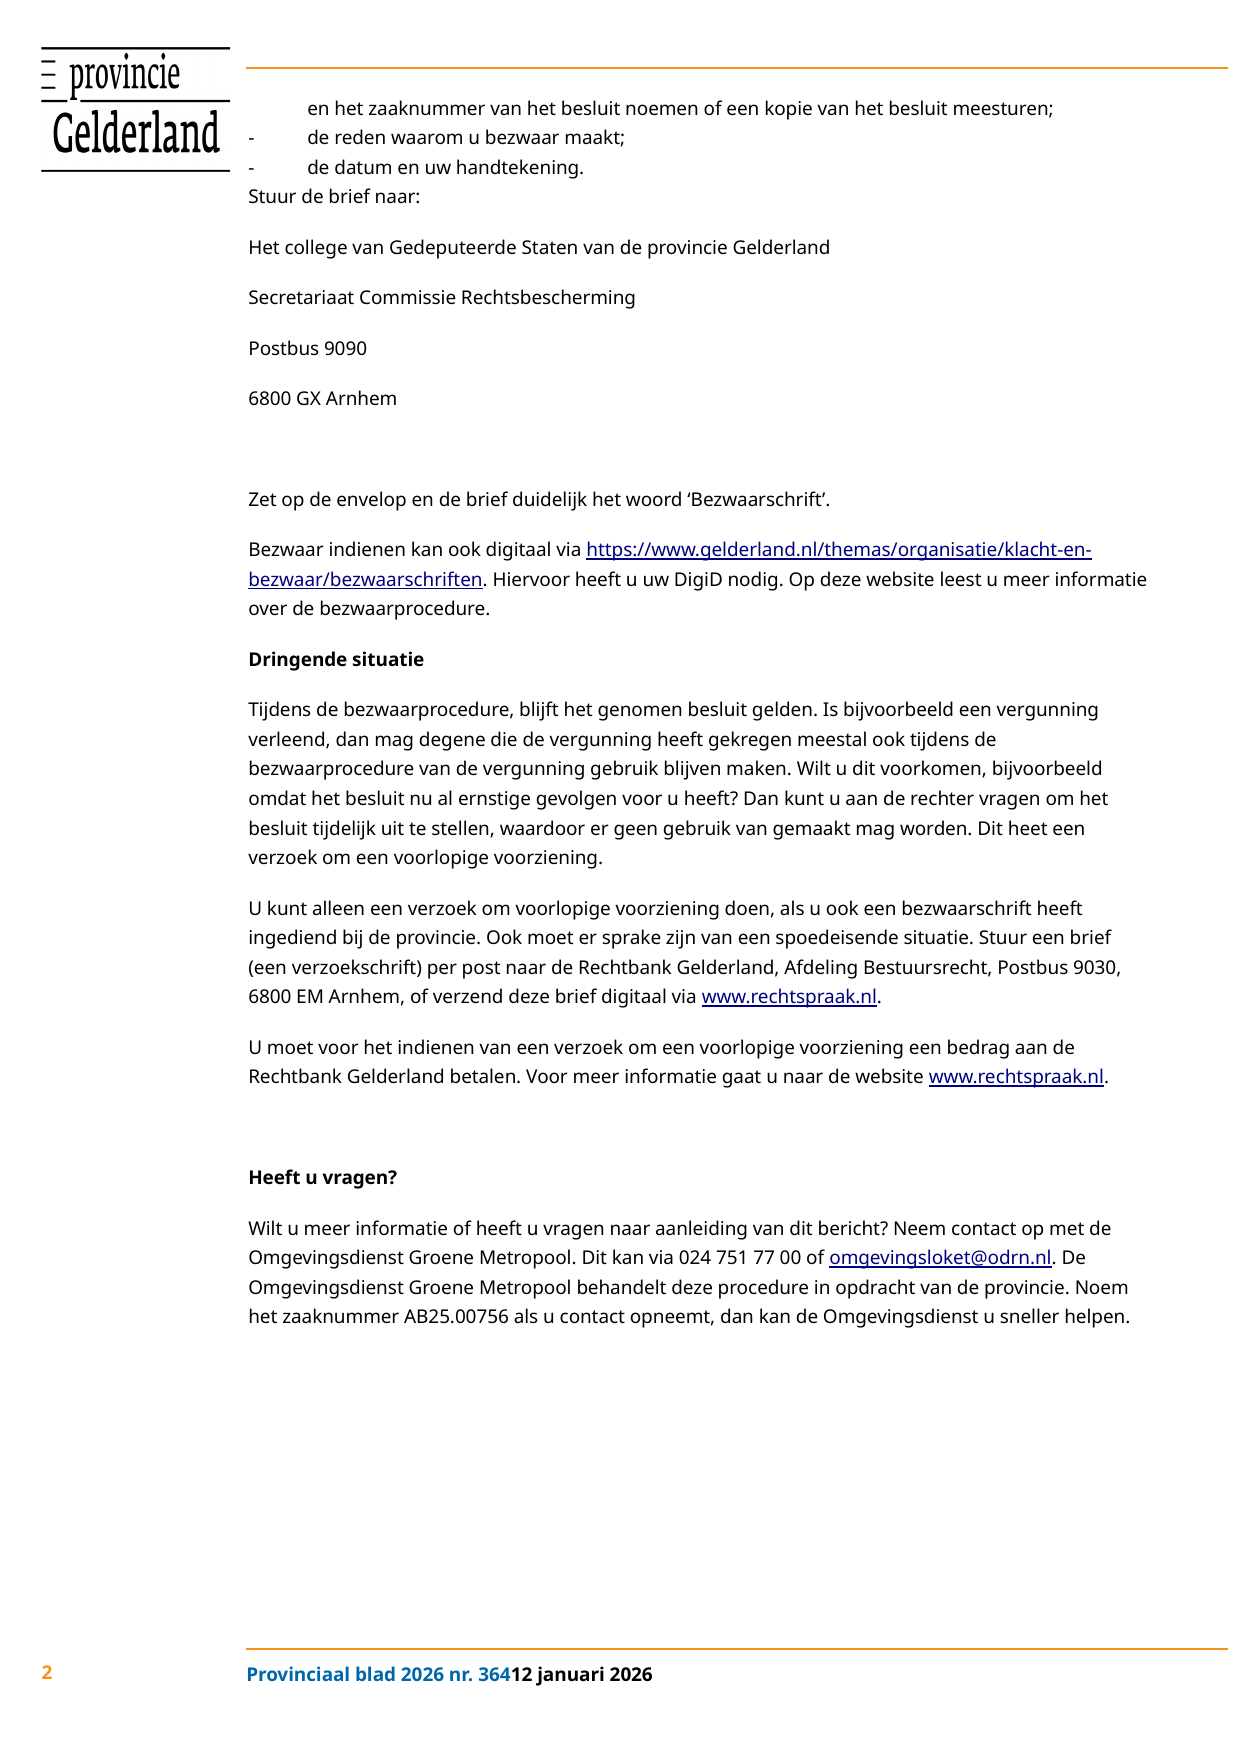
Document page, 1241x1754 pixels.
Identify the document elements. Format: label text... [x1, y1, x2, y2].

text 6800 GX Arnhem [248, 385, 1152, 411]
text Het college van Gedeputeerde Staten van de provincie Gelderland [248, 234, 1152, 260]
list de reden waarom u bezwaar maakt; [248, 124, 1152, 150]
text Tijdens de bezwaarprocedure, blijft het genomen besluit gelden. Is bijvoorbeeld een vergunning verleend, dan mag degene die de vergunning heeft gekregen meestal ook tijdens de bezwaarprocedure van de vergunning gebruik blijven maken. Wilt u dit voorkomen, bijvoorbeeld omdat het besluit nu al ernstige gevolgen voor u heeft? Dan kunt u aan de rechter vragen om het besluit tijdelijk uit te stellen, waardoor er geen gebruik van gemaakt mag worden. Dit heet een verzoek om een voorlopige voorziening. [248, 696, 1152, 870]
text Stuur de brief naar: [248, 183, 1152, 209]
list en het zaaknummer van het besluit noemen of een kopie van het besluit meesturen; [248, 95, 1152, 121]
text Heeft u vragen? [248, 1164, 1152, 1190]
picture [41, 47, 231, 172]
text Wilt u meer informatie of heeft u vragen naar aanleiding van dit bericht? Neem contact op met de Omgevingsdienst Groene Metropool. Dit kan via 024 751 77 00 of omgevingsloket@odrn.nl. De Omgevingsdienst Groene Metropool behandelt deze procedure in opdracht van de provincie. Noem het zaaknummer AB25.00756 als u contact opneemt, dan kan de Omgevingsdienst u sneller helpen. [248, 1215, 1152, 1329]
text Dringende situatie [248, 646, 1152, 672]
text Postbus 9090 [248, 335, 1152, 361]
text U kunt alleen een verzoek om voorlopige voorziening doen, als u ook een bezwaarschrift heeft ingediend bij de provincie. Ook moet er sprake zijn van een spoedeisende situatie. Stuur een brief (een verzoekschrift) per post naar de Rechtbank Gelderland, Afdeling Bestuursrecht, Postbus 9030, 6800 EM Arnhem, of verzend deze brief digitaal via www.rechtspraak.nl. [248, 895, 1152, 1009]
text U moet voor het indienen van een verzoek om een voorlopige voorziening een bedrag aan de Rechtbank Gelderland betalen. Voor meer informatie gaat u naar de website www.rechtspraak.nl. [248, 1034, 1152, 1089]
text Secretariaat Commissie Rechtsbescherming [248, 284, 1152, 310]
text Bezwaar indienen kan ook digitaal via https://www.gelderland.nl/themas/organisatie/klacht-en-bezwaar/bezwaarschriften. Hiervoor heeft u uw DigiD nodig. Op deze website leest u meer informatie over de bezwaarprocedure. [248, 536, 1152, 621]
text Zet op de envelop en de brief duidelijk het woord ‘Bezwaarschrift’. [248, 486, 1152, 512]
list de datum en uw handtekening. [248, 154, 1152, 180]
